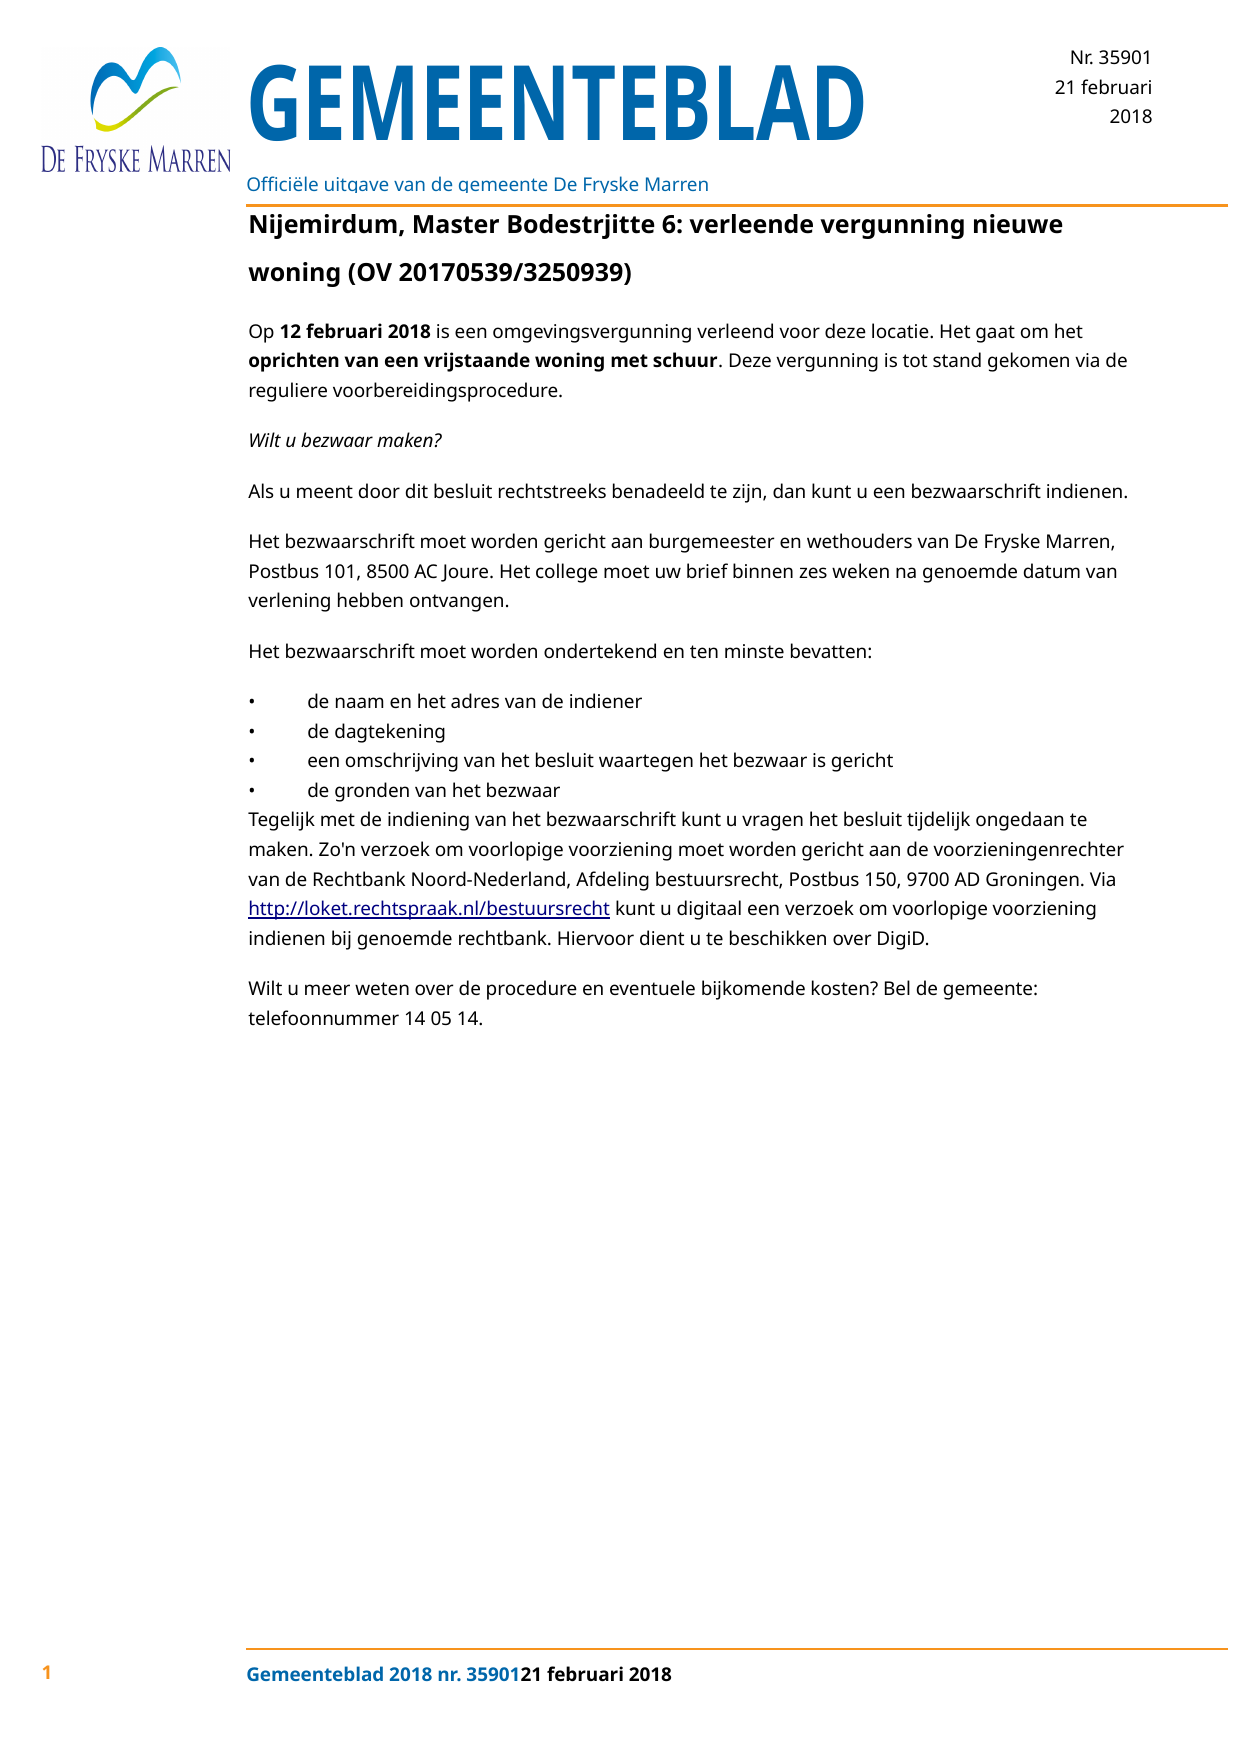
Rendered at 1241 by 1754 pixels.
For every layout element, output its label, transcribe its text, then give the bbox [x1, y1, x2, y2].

list een omschrijving van het besluit waartegen het bezwaar is gericht [248, 747, 1152, 773]
list de naam en het adres van de indiener [248, 688, 1152, 714]
text Wilt u meer weten over de procedure en eventuele bijkomende kosten? Bel de gemeente: telefoonnummer 14 05 14. [248, 975, 1152, 1031]
text Op 12 februari 2018 is een omgevingsvergunning verleend voor deze locatie. Het gaat om het oprichten van een vrijstaande woning met schuur. Deze vergunning is tot stand gekomen via de reguliere voorbereidingsprocedure. [248, 318, 1152, 403]
text Wilt u bezwaar maken? [248, 427, 1152, 453]
text Het bezwaarschrift moet worden ondertekend en ten minste bevatten: [248, 638, 1152, 664]
text Nijemirdum, Master Bodestrjitte 6: verleende vergunning nieuwe woning (OV 20170539/3250939) [248, 207, 1152, 288]
list de dagtekening [248, 718, 1152, 744]
text Tegelijk met de indiening van het bezwaarschrift kunt u vragen het besluit tijdelijk ongedaan te maken. Zo'n verzoek om voorlopige voorziening moet worden gericht aan de voorzieningenrechter van de Rechtbank Noord-Nederland, Afdeling bestuursrecht, Postbus 150, 9700 AD Groningen. Via http://loket.rechtspraak.nl/bestuursrecht kunt u digitaal een verzoek om voorlopige voorziening indienen bij genoemde rechtbank. Hiervoor dient u te beschikken over DigiD. [248, 807, 1152, 951]
text Als u meent door dit besluit rechtstreeks benadeeld te zijn, dan kunt u een bezwaarschrift indienen. [248, 478, 1152, 504]
text Het bezwaarschrift moet worden gericht aan burgemeester en wethouders van De Fryske Marren, Postbus 101, 8500 AC Joure. Het college moet uw brief binnen zes weken na genoemde datum van verlening hebben ontvangen. [248, 528, 1152, 613]
list de gronden van het bezwaar [248, 777, 1152, 803]
picture [41, 47, 231, 172]
